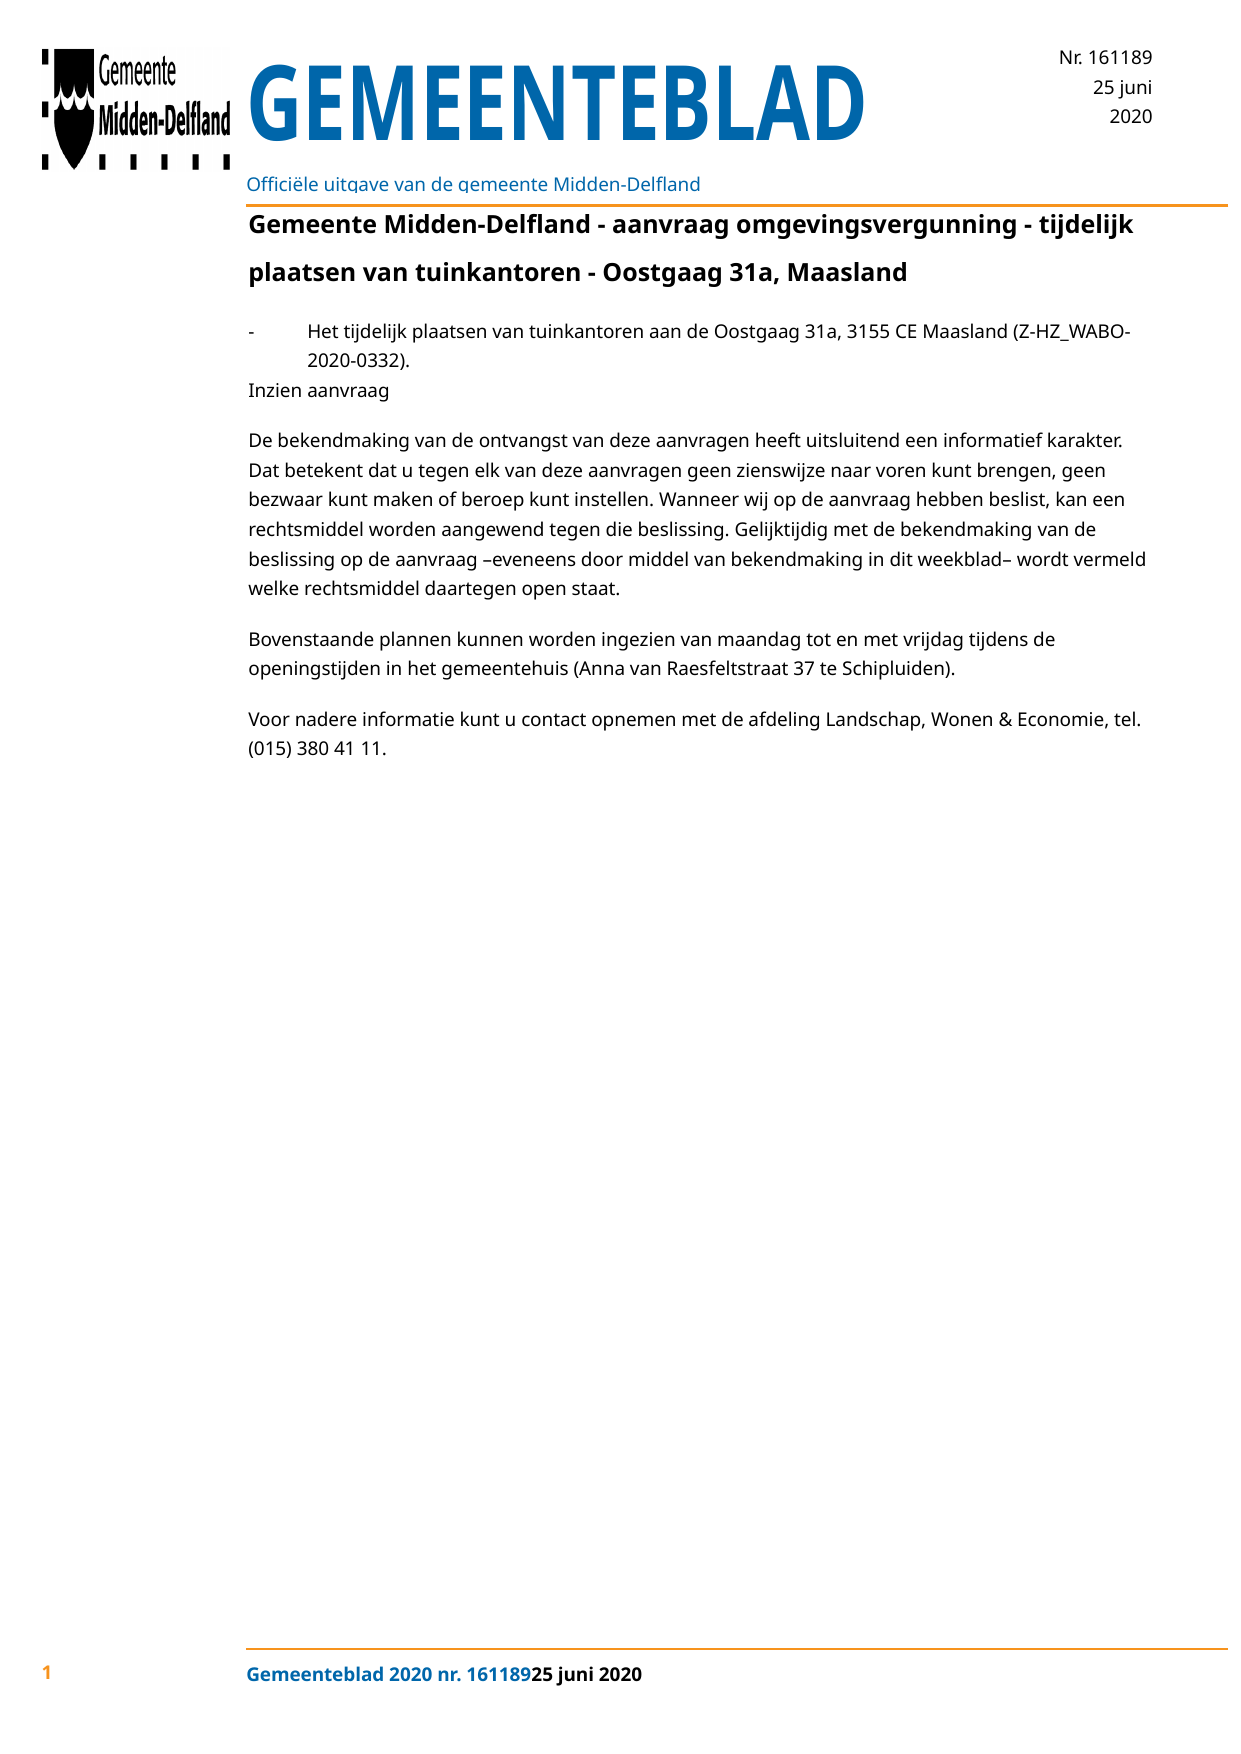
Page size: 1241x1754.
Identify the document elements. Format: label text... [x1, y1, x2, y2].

list Het tijdelijk plaatsen van tuinkantoren aan de Oostgaag 31a, 3155 CE Maasland (Z-HZ_WABO-2020-0332). [248, 318, 1152, 373]
text Gemeente Midden-Delfland - aanvraag omgevingsvergunning - tijdelijk plaatsen van tuinkantoren - Oostgaag 31a, Maasland [248, 207, 1152, 288]
text De bekendmaking van de ontvangst van deze aanvragen heeft uitsluitend een informatief karakter. Dat betekent dat u tegen elk van deze aanvragen geen zienswijze naar voren kunt brengen, geen bezwaar kunt maken of beroep kunt instellen. Wanneer wij op de aanvraag hebben beslist, kan een rechtsmiddel worden aangewend tegen die beslissing. Gelijktijdig met de bekendmaking van de beslissing op de aanvraag –eveneens door middel van bekendmaking in dit weekblad– wordt vermeld welke rechtsmiddel daartegen open staat. [248, 427, 1152, 601]
text Voor nadere informatie kunt u contact opnemen met de afdeling Landschap, Wonen & Economie, tel. (015) 380 41 11. [248, 706, 1152, 761]
text Inzien aanvraag [248, 377, 1152, 403]
text Bovenstaande plannen kunnen worden ingezien van maandag tot en met vrijdag tijdens de openingstijden in het gemeentehuis (Anna van Raesfeltstraat 37 te Schipluiden). [248, 626, 1152, 681]
picture [41, 47, 231, 172]
